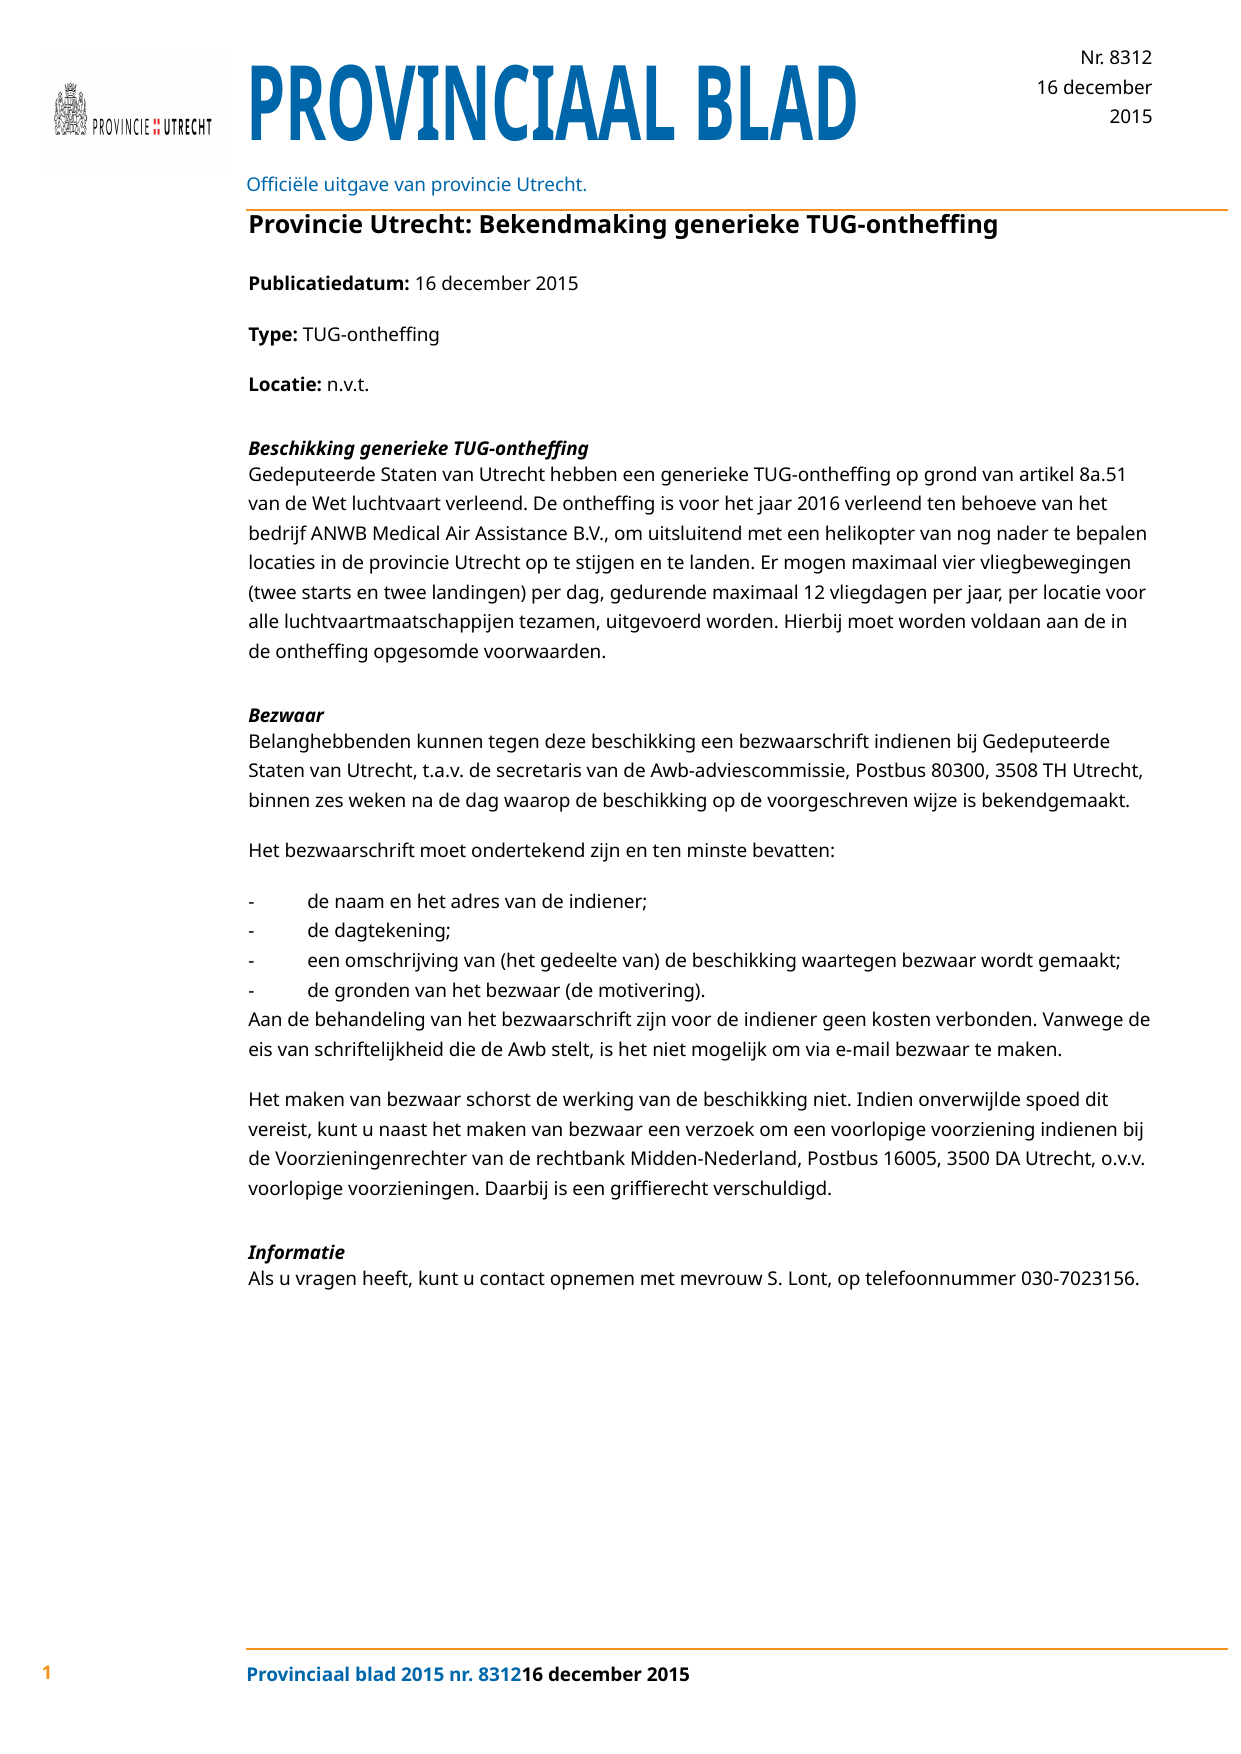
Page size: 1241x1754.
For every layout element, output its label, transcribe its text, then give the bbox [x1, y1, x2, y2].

picture [41, 47, 231, 172]
list een omschrijving van (het gedeelte van) de beschikking waartegen bezwaar wordt gemaakt; [248, 947, 1152, 973]
text Het maken van bezwaar schorst de werking van de beschikking niet. Indien onverwijlde spoed dit vereist, kunt u naast het maken van bezwaar een verzoek om een voorlopige voorziening indienen bij de Voorzieningenrechter van de rechtbank Midden-Nederland, Postbus 16005, 3500 DA Utrecht, o.v.v. voorlopige voorzieningen. Daarbij is een griffierecht verschuldigd. [248, 1086, 1152, 1201]
text Informatie [248, 1239, 1152, 1265]
text Publicatiedatum: 16 december 2015 [248, 270, 1152, 296]
text Als u vragen heeft, kunt u contact opnemen met mevrouw S. Lont, op telefoonnummer 030-7023156. [248, 1265, 1152, 1291]
text Bezwaar [248, 702, 1152, 728]
text Provincie Utrecht: Bekendmaking generieke TUG-ontheffing [248, 211, 1152, 241]
text Locatie: n.v.t. [248, 371, 1152, 397]
text Gedeputeerde Staten van Utrecht hebben een generieke TUG-ontheffing op grond van artikel 8a.51 van de Wet luchtvaart verleend. De ontheffing is voor het jaar 2016 verleend ten behoeve van het bedrijf ANWB Medical Air Assistance B.V., om uitsluitend met een helikopter van nog nader te bepalen locaties in de provincie Utrecht op te stijgen en te landen. Er mogen maximaal vier vliegbewegingen (twee starts en twee landingen) per dag, gedurende maximaal 12 vliegdagen per jaar, per locatie voor alle luchtvaartmaatschappijen tezamen, uitgevoerd worden. Hierbij moet worden voldaan aan de in de ontheffing opgesomde voorwaarden. [248, 461, 1152, 664]
list de naam en het adres van de indiener; [248, 888, 1152, 914]
list de gronden van het bezwaar (de motivering). [248, 977, 1152, 1002]
text Type: TUG-ontheffing [248, 321, 1152, 346]
text Het bezwaarschrift moet ondertekend zijn en ten minste bevatten: [248, 838, 1152, 863]
list de dagtekening; [248, 918, 1152, 943]
text Belanghebbenden kunnen tegen deze beschikking een bezwaarschrift indienen bij Gedeputeerde Staten van Utrecht, t.a.v. de secretaris van de Awb-adviescommissie, Postbus 80300, 3508 TH Utrecht, binnen zes weken na de dag waarop de beschikking op de voorgeschreven wijze is bekendgemaakt. [248, 728, 1152, 813]
text Aan de behandeling van het bezwaarschrift zijn voor de indiener geen kosten verbonden. Vanwege de eis van schriftelijkheid die de Awb stelt, is het niet mogelijk om via e-mail bezwaar te maken. [248, 1006, 1152, 1062]
text Beschikking generieke TUG-ontheffing [248, 435, 1152, 461]
